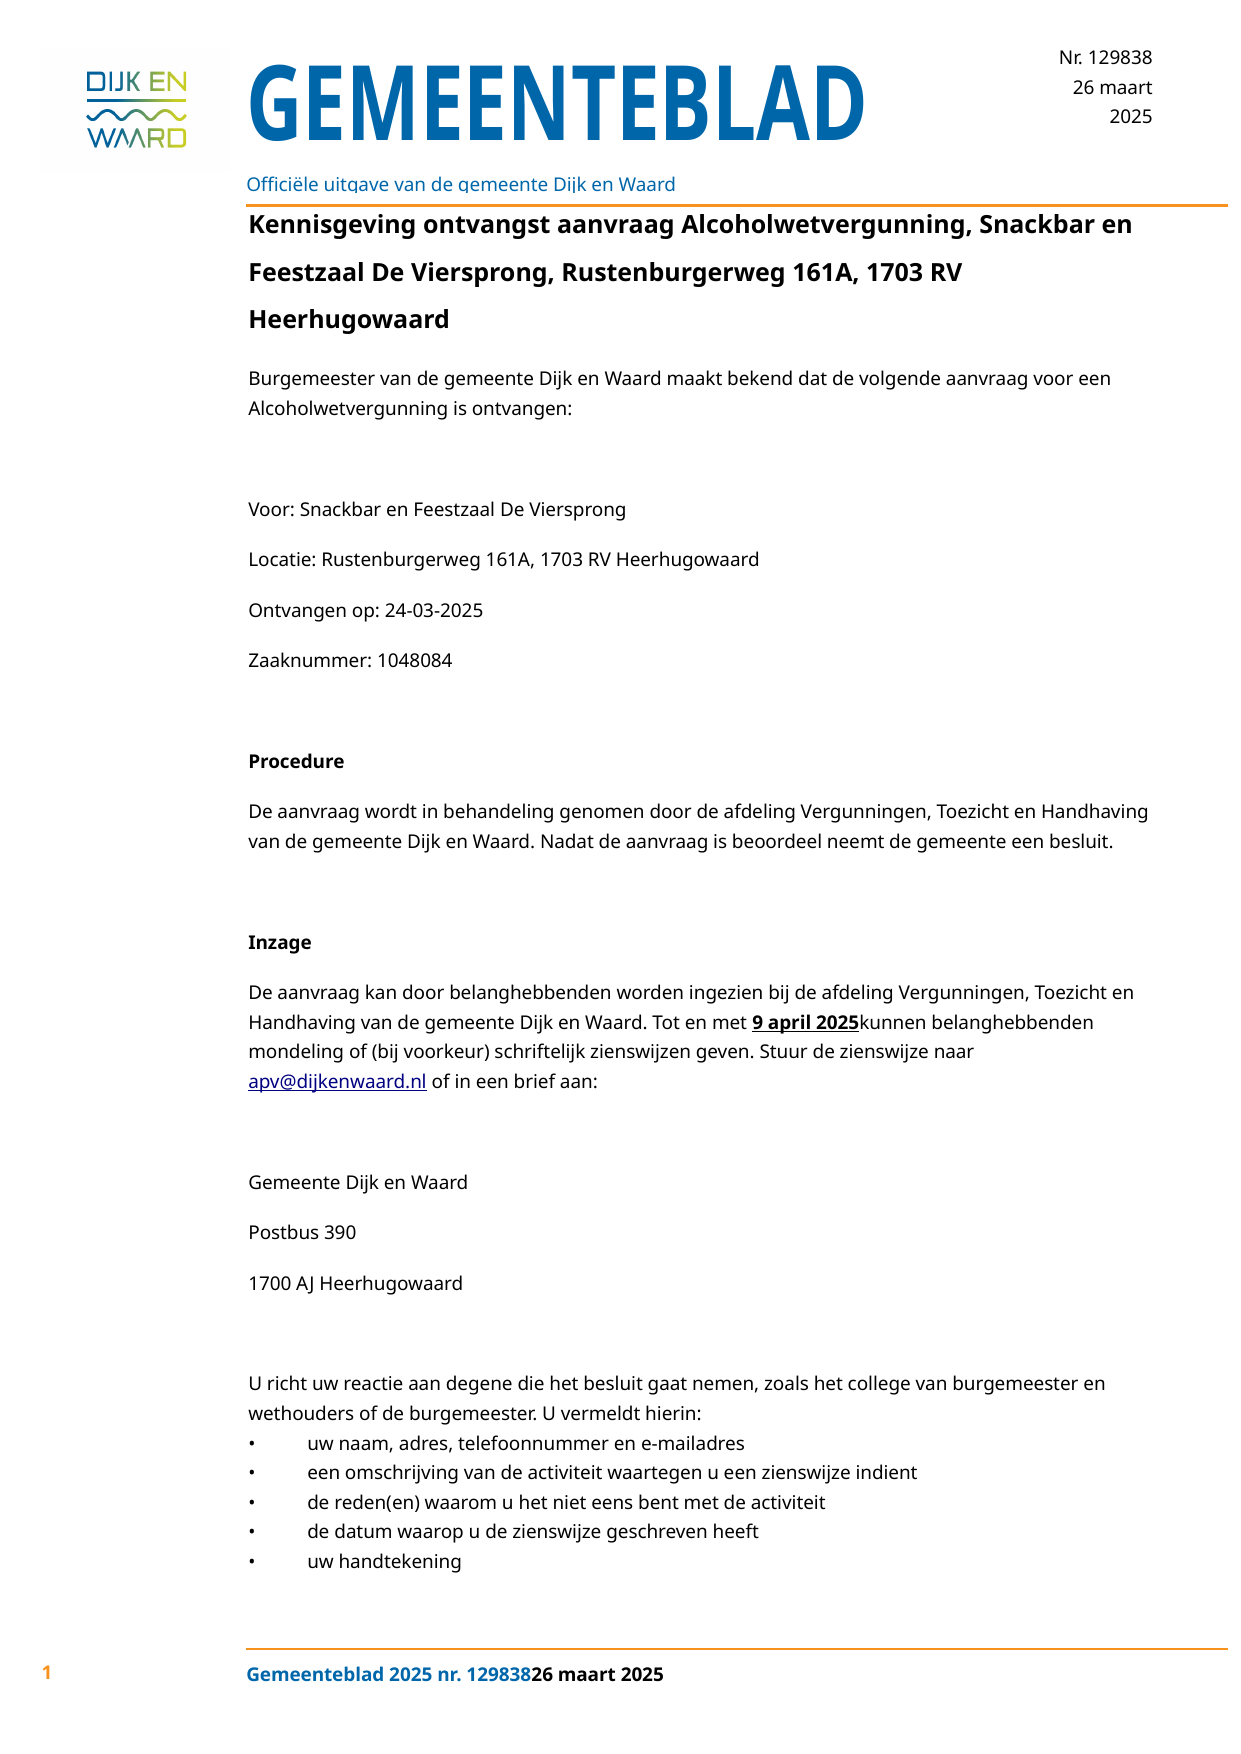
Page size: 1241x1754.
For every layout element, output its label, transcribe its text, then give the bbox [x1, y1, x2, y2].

list uw naam, adres, telefoonnummer en e-mailadres [248, 1430, 1152, 1455]
text Inzage [248, 929, 1152, 954]
text De aanvraag kan door belanghebbenden worden ingezien bij de afdeling Vergunningen, Toezicht en Handhaving van de gemeente Dijk en Waard. Tot en met 9 april 2025kunnen belanghebbenden mondeling of (bij voorkeur) schriftelijk zienswijzen geven. Stuur de zienswijze naar apv@dijkenwaard.nl of in een brief aan: [248, 979, 1152, 1094]
list de reden(en) waarom u het niet eens bent met de activiteit [248, 1489, 1152, 1514]
text Voor: Snackbar en Feestzaal De Viersprong [248, 496, 1152, 522]
list de datum waarop u de zienswijze geschreven heeft [248, 1518, 1152, 1544]
text Procedure [248, 748, 1152, 774]
text Zaaknummer: 1048084 [248, 647, 1152, 673]
text Postbus 390 [248, 1219, 1152, 1245]
text Ontvangen op: 24-03-2025 [248, 597, 1152, 622]
picture [41, 47, 231, 172]
list een omschrijving van de activiteit waartegen u een zienswijze indient [248, 1459, 1152, 1485]
text Burgemeester van de gemeente Dijk en Waard maakt bekend dat de volgende aanvraag voor een Alcoholwetvergunning is ontvangen: [248, 366, 1152, 421]
text Gemeente Dijk en Waard [248, 1169, 1152, 1194]
text Kennisgeving ontvangst aanvraag Alcoholwetvergunning, Snackbar en Feestzaal De Viersprong, Rustenburgerweg 161A, 1703 RV Heerhugowaard [248, 207, 1152, 336]
text U richt uw reactie aan degene die het besluit gaat nemen, zoals het college van burgemeester en wethouders of de burgemeester. U vermeldt hierin: [248, 1371, 1152, 1426]
text 1700 AJ Heerhugowaard [248, 1270, 1152, 1295]
text Locatie: Rustenburgerweg 161A, 1703 RV Heerhugowaard [248, 546, 1152, 572]
list uw handtekening [248, 1548, 1152, 1574]
text De aanvraag wordt in behandeling genomen door de afdeling Vergunningen, Toezicht en Handhaving van de gemeente Dijk en Waard. Nadat de aanvraag is beoordeel neemt de gemeente een besluit. [248, 798, 1152, 854]
